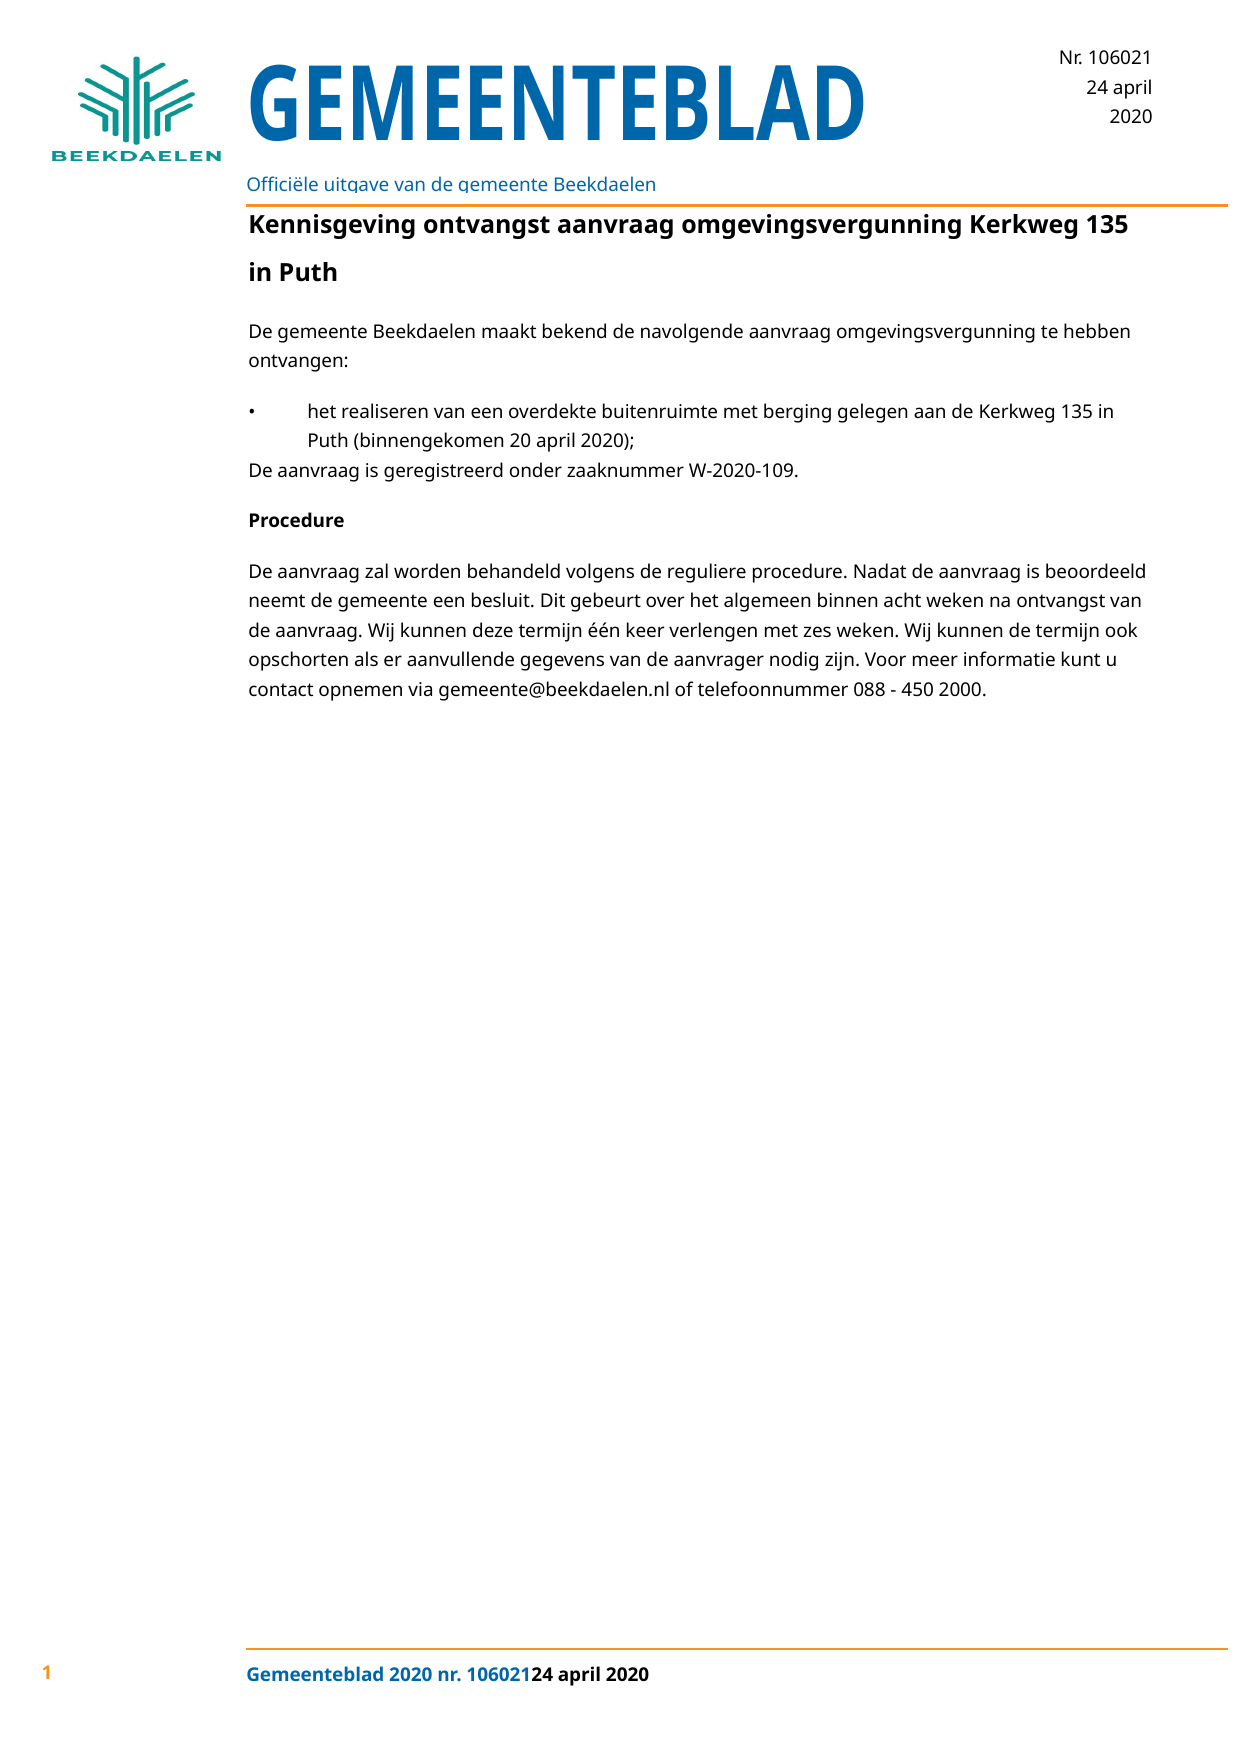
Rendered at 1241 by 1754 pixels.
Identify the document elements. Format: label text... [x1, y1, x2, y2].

text De aanvraag zal worden behandeld volgens de reguliere procedure. Nadat de aanvraag is beoordeeld neemt de gemeente een besluit. Dit gebeurt over het algemeen binnen acht weken na ontvangst van de aanvraag. Wij kunnen deze termijn één keer verlengen met zes weken. Wij kunnen de termijn ook opschorten als er aanvullende gegevens van de aanvrager nodig zijn. Voor meer informatie kunt u contact opnemen via gemeente@beekdaelen.nl of telefoonnummer 088 - 450 2000. [248, 558, 1152, 702]
text De aanvraag is geregistreerd onder zaaknummer W-2020-109. [248, 457, 1152, 483]
text Procedure [248, 507, 1152, 533]
text De gemeente Beekdaelen maakt bekend de navolgende aanvraag omgevingsvergunning te hebben ontvangen: [248, 318, 1152, 373]
list het realiseren van een overdekte buitenruimte met berging gelegen aan de Kerkweg 135 in Puth (binnengekomen 20 april 2020); [248, 398, 1152, 453]
text Kennisgeving ontvangst aanvraag omgevingsvergunning Kerkweg 135 in Puth [248, 207, 1152, 288]
picture [41, 47, 231, 172]
